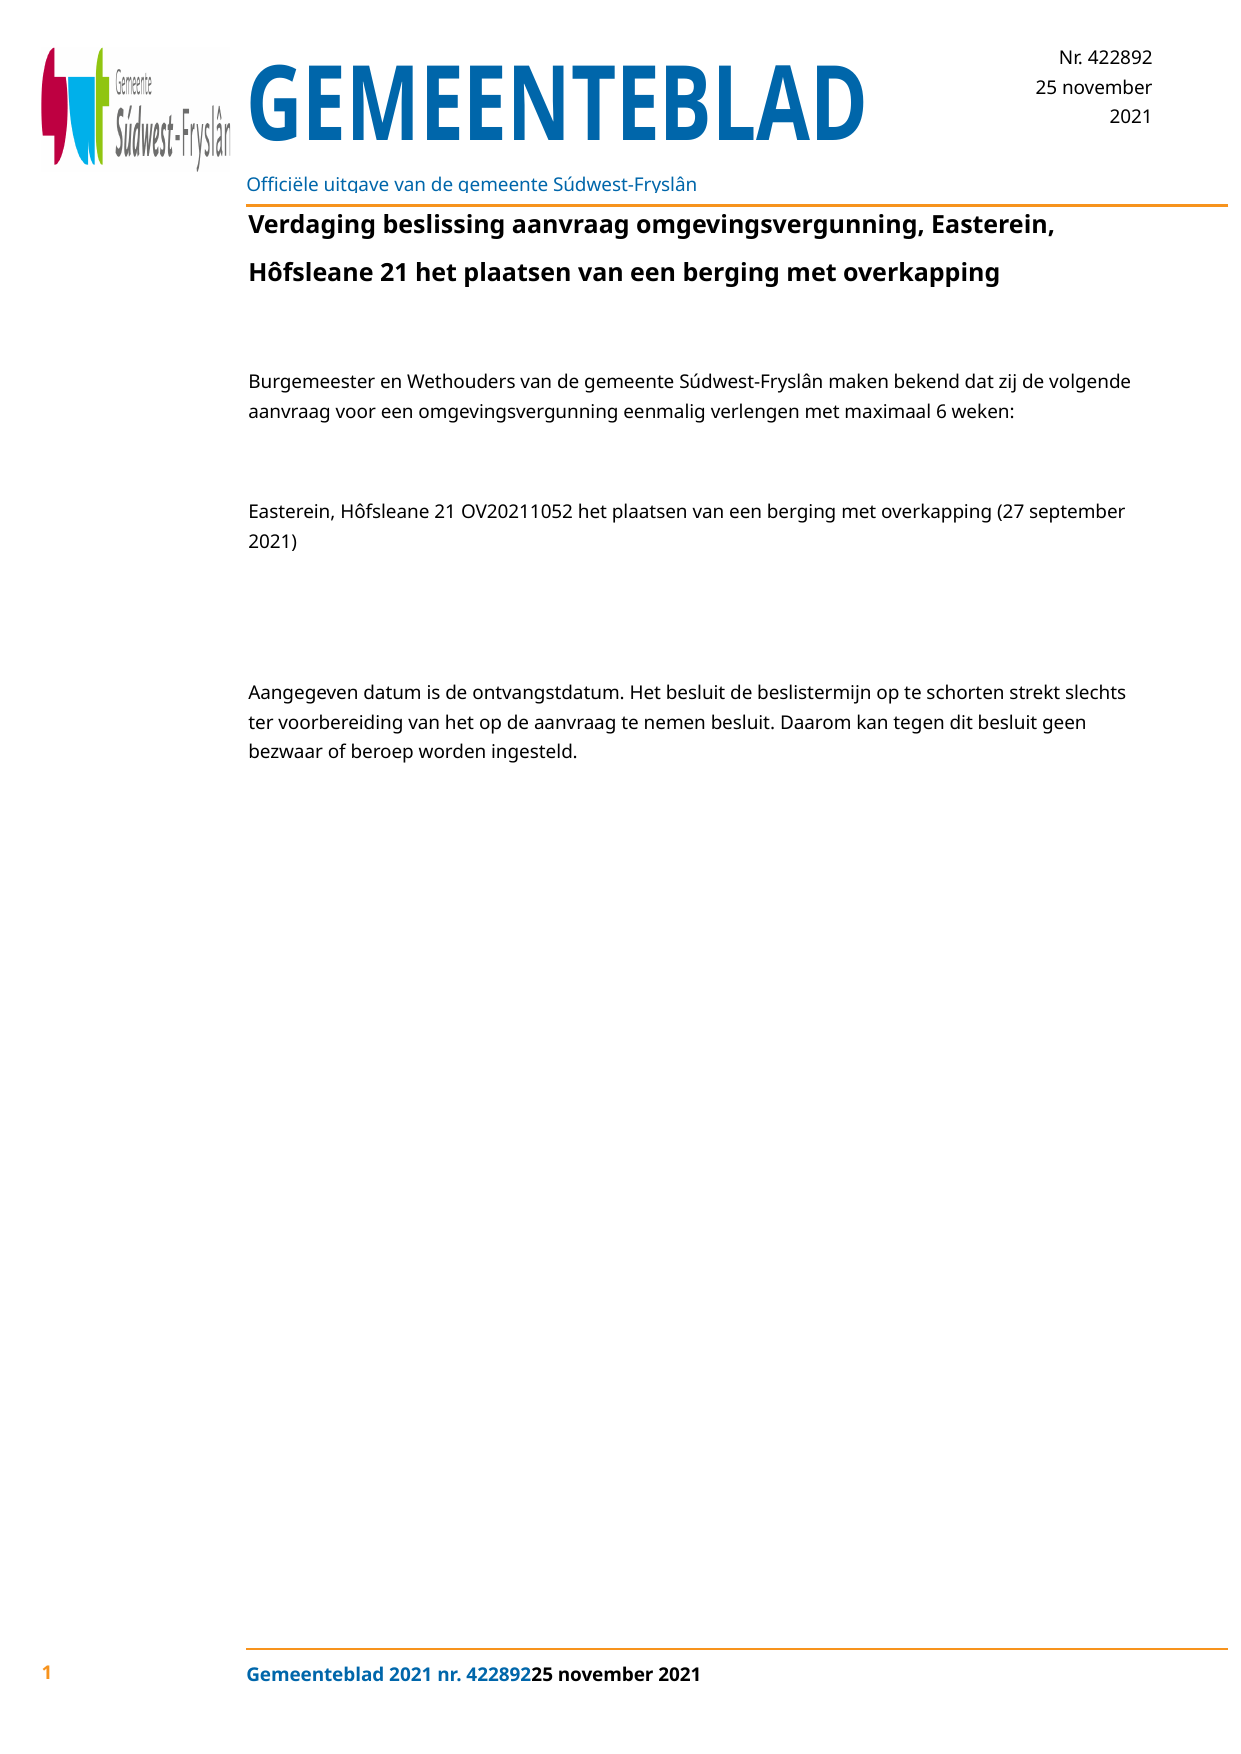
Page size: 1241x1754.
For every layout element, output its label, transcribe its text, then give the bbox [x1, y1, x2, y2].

text Easterein, Hôfsleane 21 OV20211052 het plaatsen van een berging met overkapping (27 september 2021) [248, 499, 1152, 554]
text Aangegeven datum is de ontvangstdatum. Het besluit de beslistermijn op te schorten strekt slechts ter voorbereiding van het op de aanvraag te nemen besluit. Daarom kan tegen dit besluit geen bezwaar of beroep worden ingesteld. [248, 679, 1152, 764]
picture [41, 47, 231, 172]
text Verdaging beslissing aanvraag omgevingsvergunning, Easterein, Hôfsleane 21 het plaatsen van een berging met overkapping [248, 207, 1152, 288]
text Burgemeester en Wethouders van de gemeente Súdwest-Fryslân maken bekend dat zij de volgende aanvraag voor een omgevingsvergunning eenmalig verlengen met maximaal 6 weken: [248, 368, 1152, 424]
